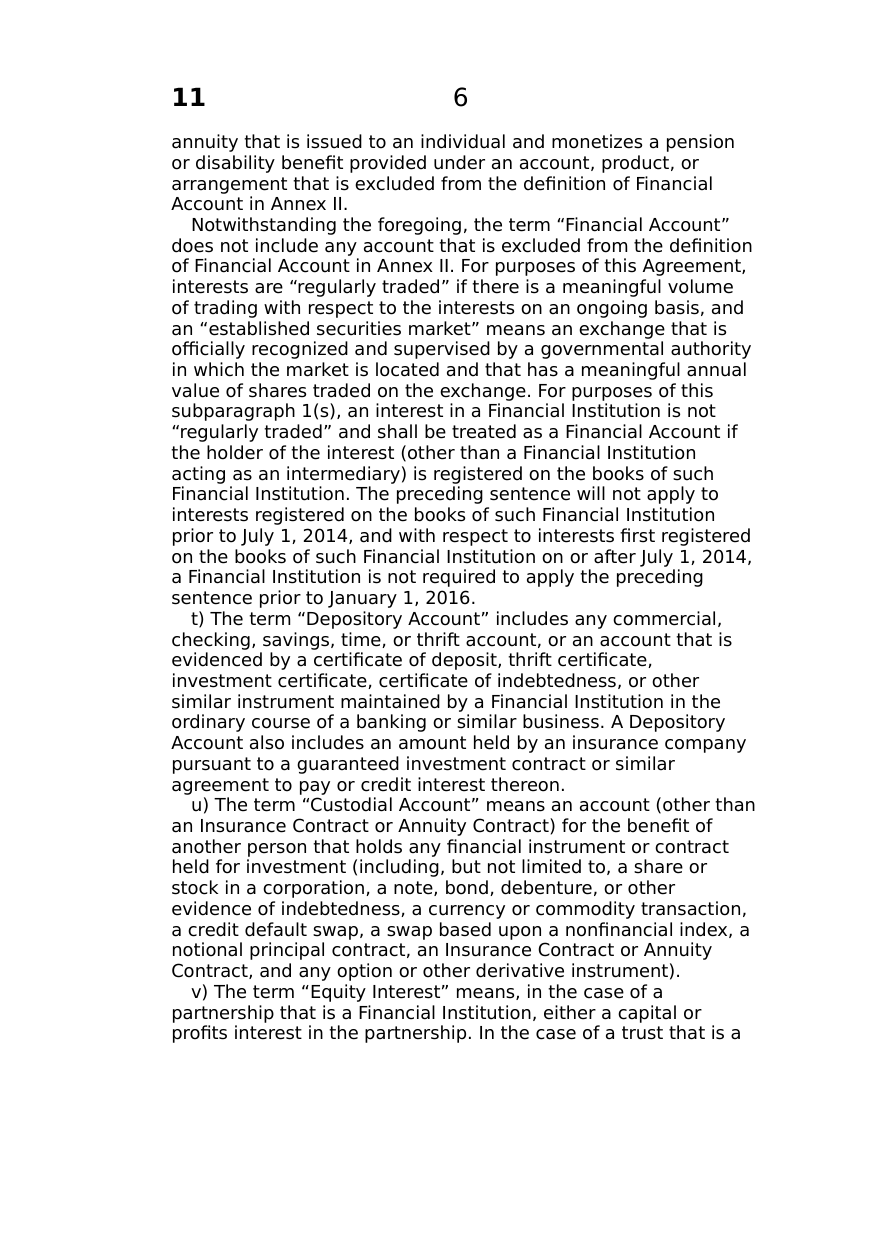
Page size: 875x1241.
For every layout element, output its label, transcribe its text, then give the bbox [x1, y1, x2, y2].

text Notwithstanding the foregoing, the term “Financial Account” does not include any account that is excluded from the definition of Financial Account in Annex II. For purposes of this Agreement, interests are “regularly traded” if there is a meaningful volume of trading with respect to the interests on an ongoing basis, and an “established securities market” means an exchange that is officially recognized and supervised by a governmental authority in which the market is located and that has a meaningful annual value of shares traded on the exchange. For purposes of this subparagraph 1(s), an interest in a Financial Institution is not “regularly traded” and shall be treated as a Financial Account if the holder of the interest (other than a Financial Institution acting as an intermediary) is registered on the books of such Financial Institution. The preceding sentence will not apply to interests registered on the books of such Financial Institution prior to July 1, 2014, and with respect to interests first registered on the books of such Financial Institution on or after July 1, 2014, a Financial Institution is not required to apply the preceding sentence prior to January 1, 2016. [171, 215, 756, 609]
text u) The term “Custodial Account” means an account (other than an Insurance Contract or Annuity Contract) for the benefit of another person that holds any financial instrument or contract held for investment (including, but not limited to, a share or stock in a corporation, a note, bond, debenture, or other evidence of indebtedness, a currency or commodity transaction, a credit default swap, a swap based upon a nonfinancial index, a notional principal contract, an Insurance Contract or Annuity Contract, and any option or other derivative instrument). [171, 795, 756, 982]
text t) The term “Depository Account” includes any commercial, checking, savings, time, or thrift account, or an account that is evidenced by a certificate of deposit, thrift certificate, investment certificate, certificate of indebtedness, or other similar instrument maintained by a Financial Institution in the ordinary course of a banking or similar business. A Depository Account also includes an amount held by an insurance company pursuant to a guaranteed investment contract or similar agreement to pay or credit interest thereon. [171, 609, 756, 795]
text annuity that is issued to an individual and monetizes a pension or disability benefit provided under an account, product, or arrangement that is excluded from the definition of Financial Account in Annex II. [171, 132, 756, 215]
text v) The term “Equity Interest” means, in the case of a partnership that is a Financial Institution, either a capital or profits interest in the partnership. In the case of a trust that is a [171, 982, 756, 1044]
